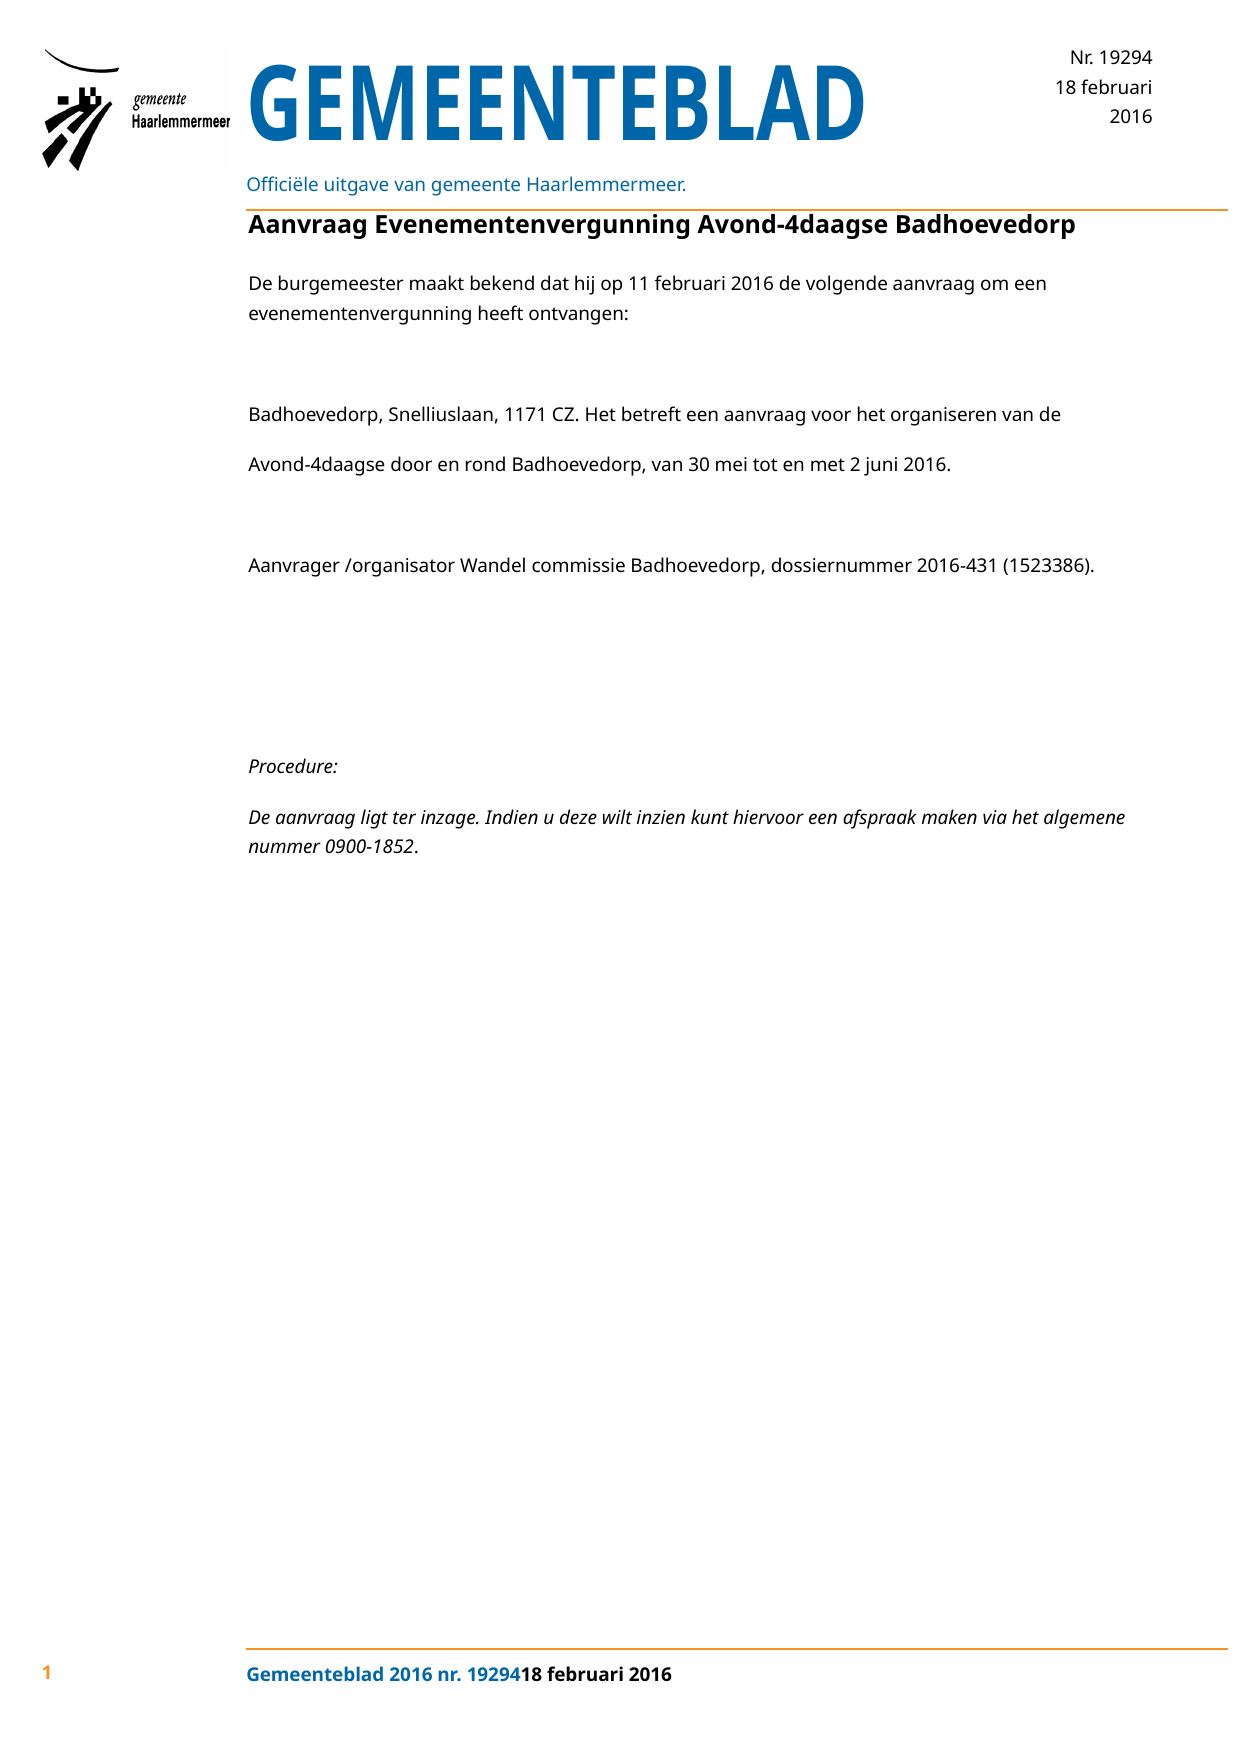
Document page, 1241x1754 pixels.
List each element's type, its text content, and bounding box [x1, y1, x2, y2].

text Procedure: [248, 754, 1152, 779]
picture [41, 47, 231, 172]
text De aanvraag ligt ter inzage. Indien u deze wilt inzien kunt hiervoor een afspraak maken via het algemene nummer 0900-1852. [248, 804, 1152, 859]
text Badhoevedorp, Snelliuslaan, 1171 CZ. Het betreft een aanvraag voor het organiseren van de [248, 401, 1152, 426]
text Avond-4daagse door en rond Badhoevedorp, van 30 mei tot en met 2 juni 2016. [248, 451, 1152, 477]
text De burgemeester maakt bekend dat hij op 11 februari 2016 de volgende aanvraag om een evenementenvergunning heeft ontvangen: [248, 270, 1152, 326]
text Aanvraag Evenementenvergunning Avond-4daagse Badhoevedorp [248, 211, 1152, 241]
text Aanvrager /organisator Wandel commissie Badhoevedorp, dossiernummer 2016-431 (1523386). [248, 552, 1152, 578]
